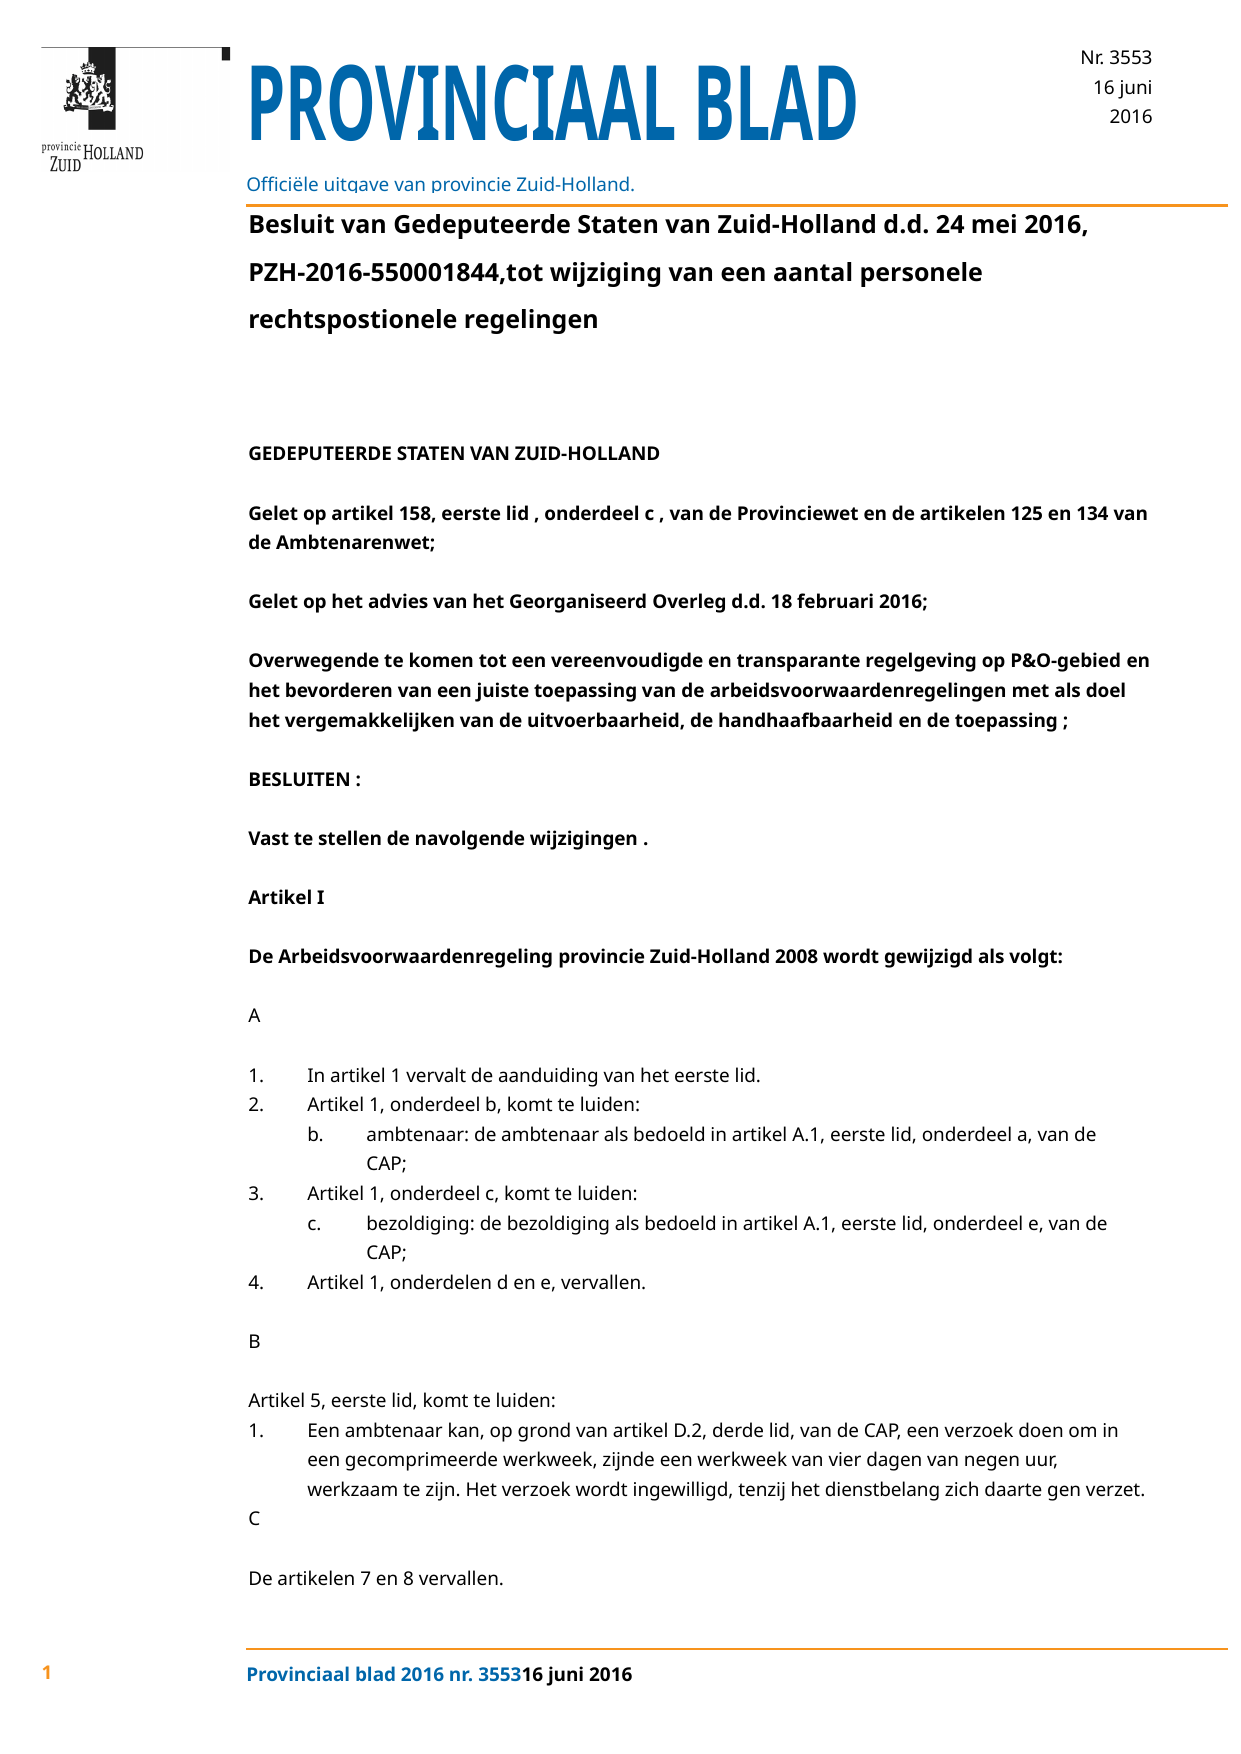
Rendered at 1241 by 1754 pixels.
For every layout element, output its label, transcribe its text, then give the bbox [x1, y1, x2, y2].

list CAP; [307, 1151, 1152, 1176]
list ambtenaar: de ambtenaar als bedoeld in artikel A.1, eerste lid, onderdeel a, van de [307, 1121, 1152, 1147]
list Artikel 1, onderdeel c, komt te luiden: [248, 1180, 1152, 1206]
text B [248, 1328, 1152, 1354]
text C [248, 1506, 1152, 1531]
picture [41, 47, 231, 172]
text Overwegende te komen tot een vereenvoudigde en transparante regelgeving op P&O-gebied en het bevorderen van een juiste toepassing van de arbeidsvoorwaardenregelingen met als doel het vergemakkelijken van de uitvoerbaarheid, de handhaafbaarheid en de toepassing ; [248, 648, 1152, 732]
list bezoldiging: de bezoldiging als bedoeld in artikel A.1, eerste lid, onderdeel e, van de [307, 1210, 1152, 1235]
text Gelet op het advies van het Georganiseerd Overleg d.d. 18 februari 2016; [248, 588, 1152, 614]
text Artikel I [248, 884, 1152, 910]
text GEDEPUTEERDE STATEN VAN ZUID-HOLLAND [248, 441, 1152, 466]
text Vast te stellen de navolgende wijzigingen . [248, 825, 1152, 851]
list CAP; [307, 1239, 1152, 1265]
text De Arbeidsvoorwaardenregeling provincie Zuid-Holland 2008 wordt gewijzigd als volgt: [248, 943, 1152, 969]
text BESLUITEN : [248, 766, 1152, 792]
list Artikel 1, onderdelen d en e, vervallen. [248, 1269, 1152, 1294]
text De artikelen 7 en 8 vervallen. [248, 1565, 1152, 1590]
text A [248, 1003, 1152, 1028]
list Een ambtenaar kan, op grond van artikel D.2, derde lid, van de CAP, een verzoek doen om in een gecomprimeerde werkweek, zijnde een werkweek van vier dagen van negen uur, werkzaam te zijn. Het verzoek wordt ingewilligd, tenzij het dienstbelang zich daarte gen verzet. [248, 1417, 1152, 1502]
list Artikel 1, onderdeel b, komt te luiden: [248, 1091, 1152, 1117]
text Besluit van Gedeputeerde Staten van Zuid-Holland d.d. 24 mei 2016, PZH-2016-550001844,tot wijziging van een aantal personele rechtspostionele regelingen [248, 207, 1152, 336]
text Gelet op artikel 158, eerste lid , onderdeel c , van de Provinciewet en de artikelen 125 en 134 van de Ambtenarenwet; [248, 500, 1152, 555]
text Artikel 5, eerste lid, komt te luiden: [248, 1387, 1152, 1413]
list In artikel 1 vervalt de aanduiding van het eerste lid. [248, 1062, 1152, 1087]
